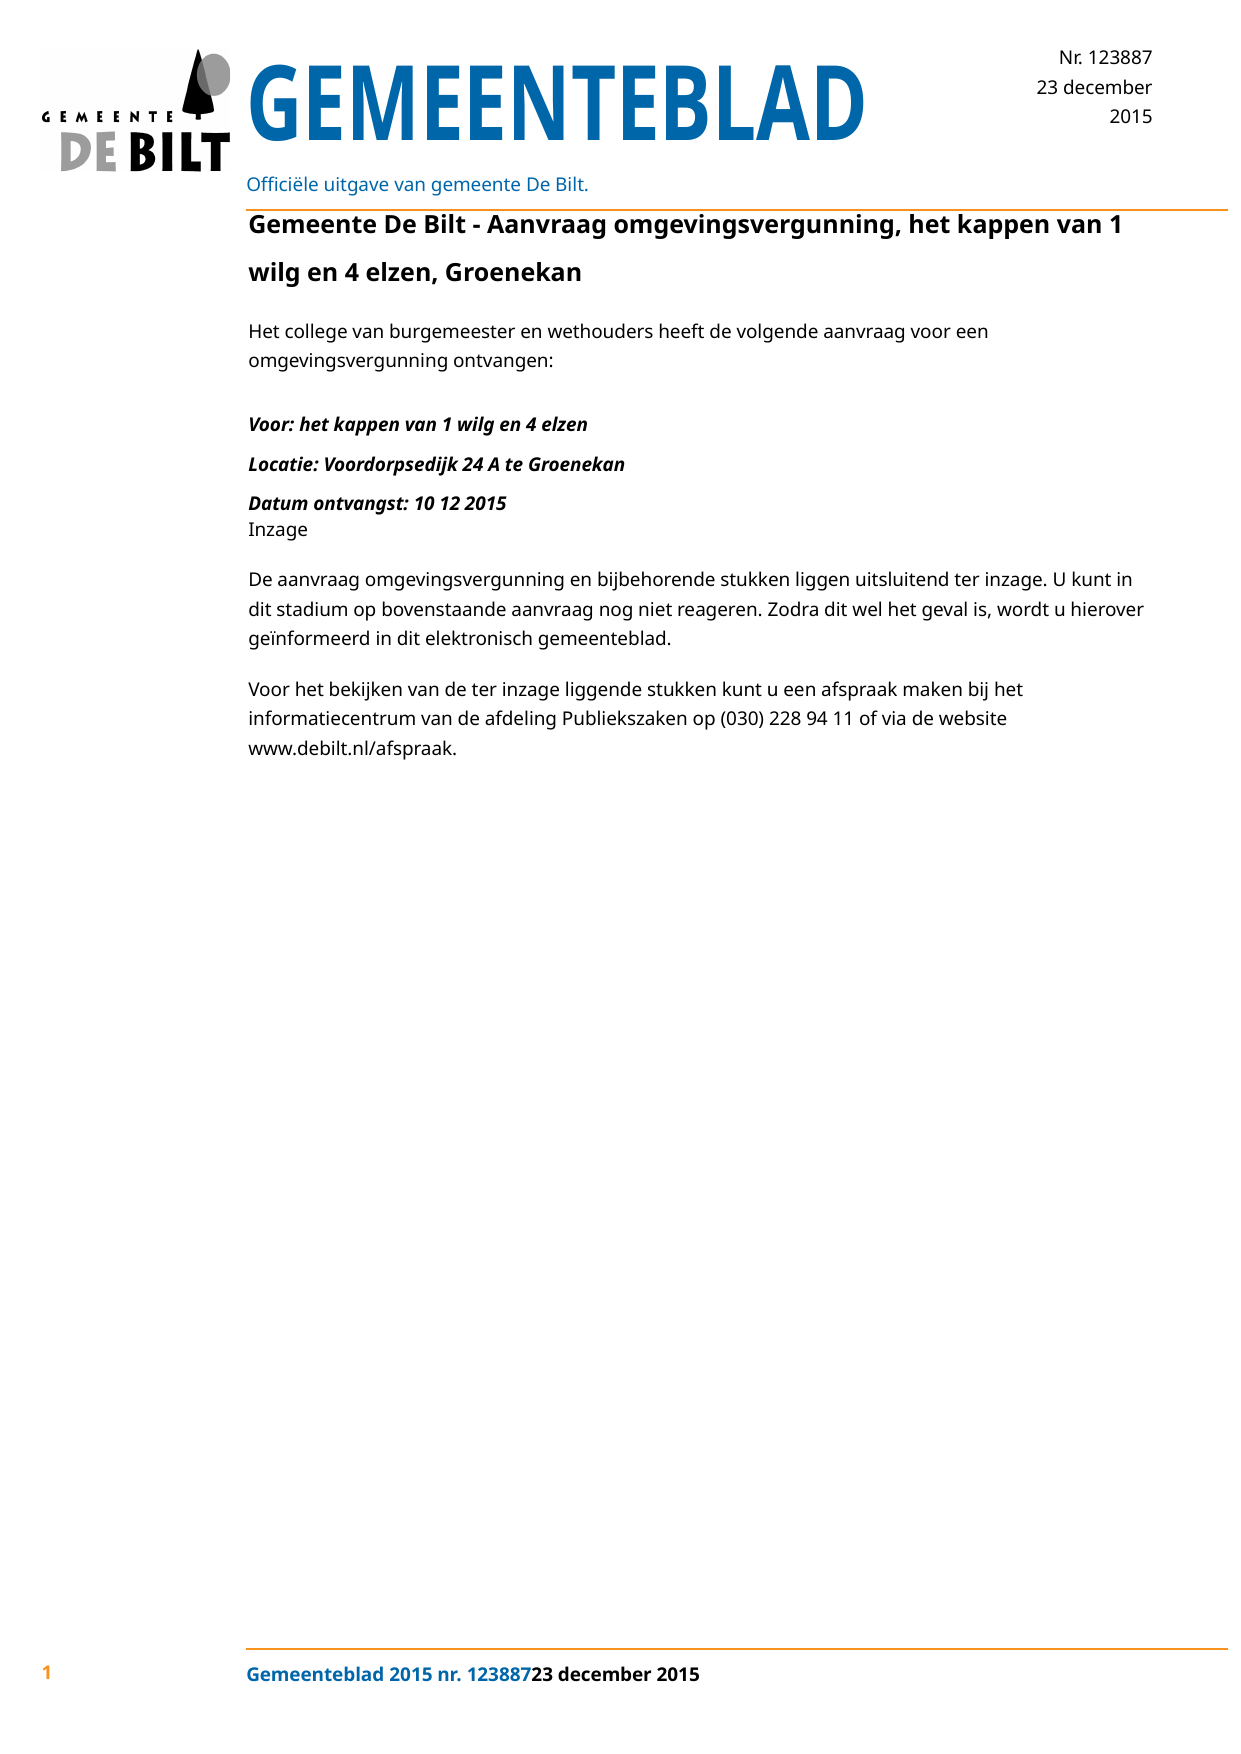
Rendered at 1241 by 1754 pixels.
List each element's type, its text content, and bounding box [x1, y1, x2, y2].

text Voor: het kappen van 1 wilg en 4 elzen [248, 411, 1152, 437]
text Datum ontvangst: 10 12 2015 [248, 490, 1152, 516]
text De aanvraag omgevingsvergunning en bijbehorende stukken liggen uitsluitend ter inzage. U kunt in dit stadium op bovenstaande aanvraag nog niet reageren. Zodra dit wel het geval is, wordt u hierover geïnformeerd in dit elektronisch gemeenteblad. [248, 566, 1152, 651]
text Gemeente De Bilt - Aanvraag omgevingsvergunning, het kappen van 1 wilg en 4 elzen, Groenekan [248, 211, 1152, 288]
text Voor het bekijken van de ter inzage liggende stukken kunt u een afspraak maken bij het informatiecentrum van de afdeling Publiekszaken op (030) 228 94 11 of via de website www.debilt.nl/afspraak. [248, 676, 1152, 761]
text Locatie: Voordorpsedijk 24 A te Groenekan [248, 451, 1152, 476]
picture [41, 47, 231, 172]
text Het college van burgemeester en wethouders heeft de volgende aanvraag voor een omgevingsvergunning ontvangen: [248, 318, 1152, 373]
text Inzage [248, 516, 1152, 541]
